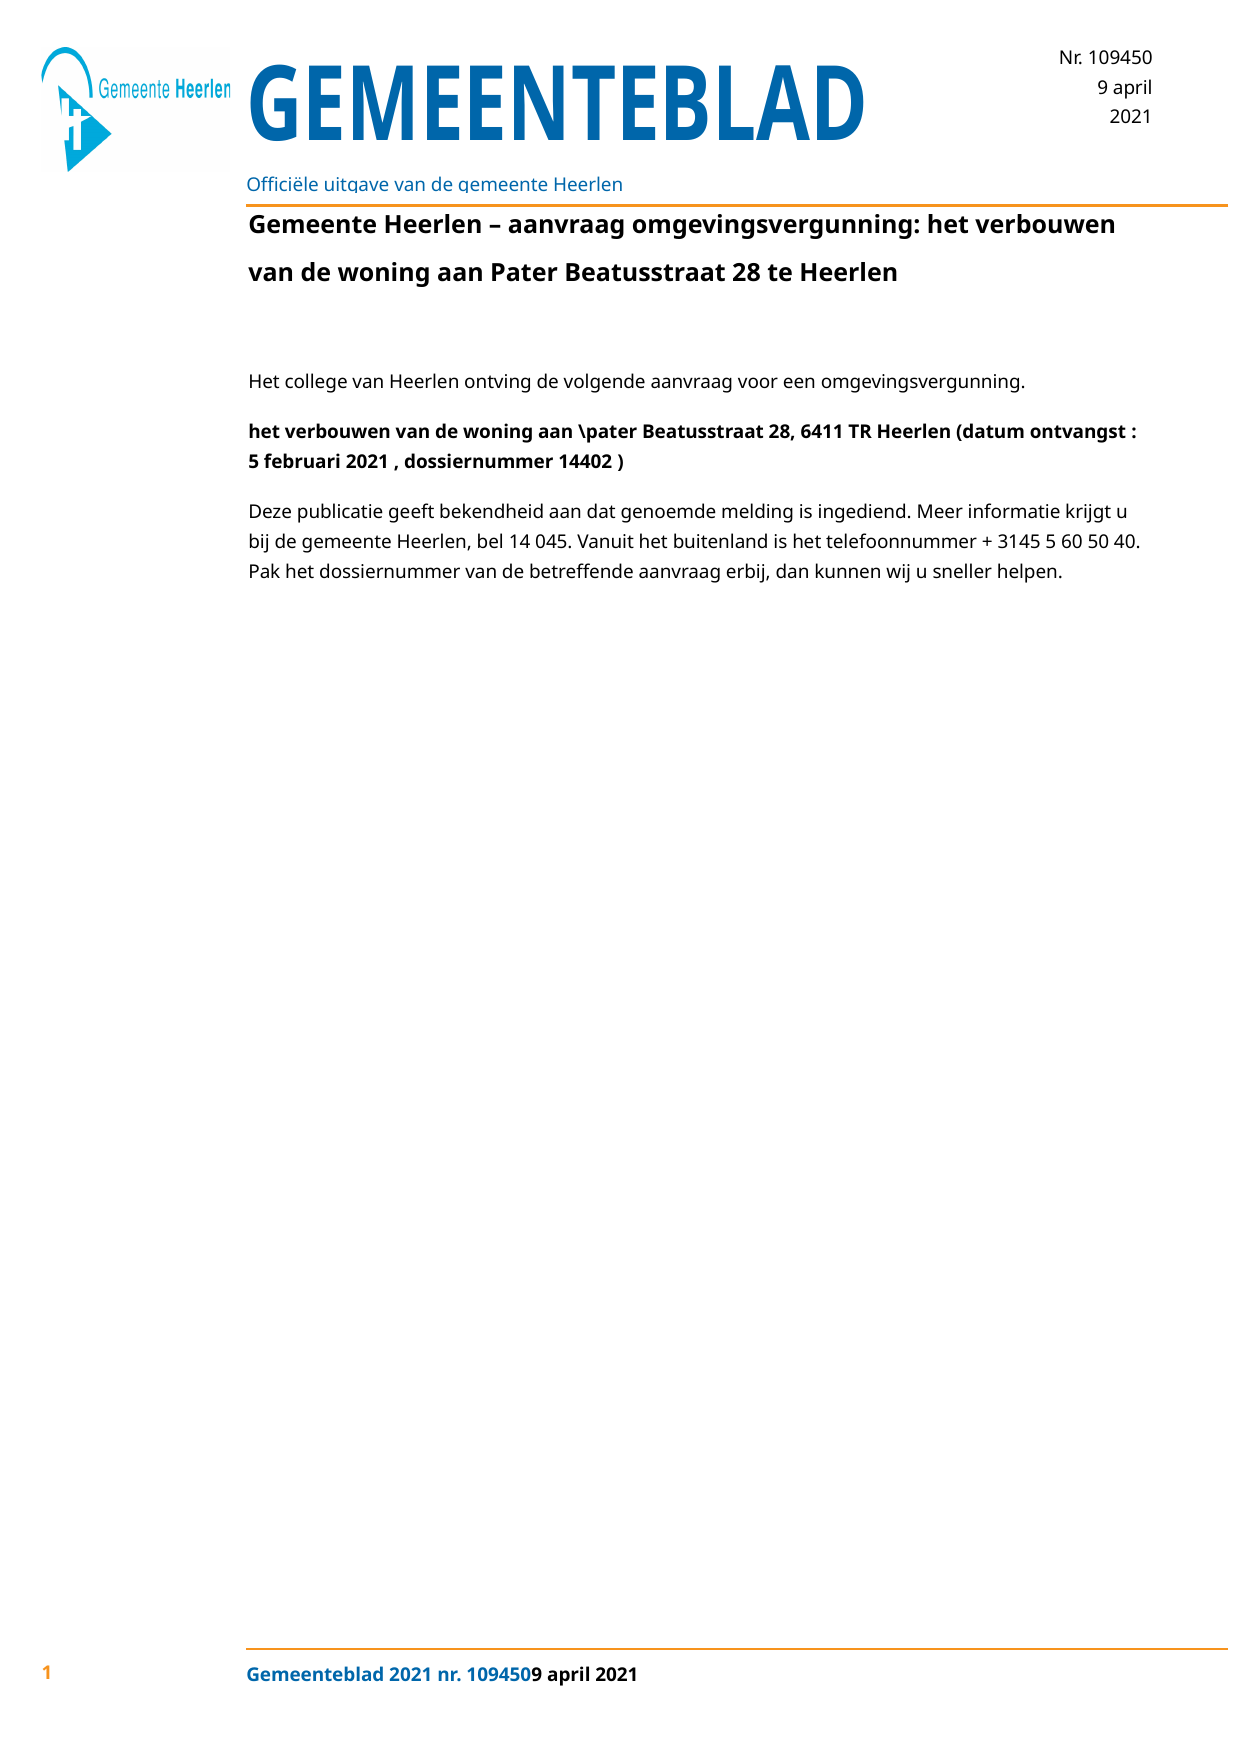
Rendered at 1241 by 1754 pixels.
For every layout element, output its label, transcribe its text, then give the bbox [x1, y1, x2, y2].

text Deze publicatie geeft bekendheid aan dat genoemde melding is ingediend. Meer informatie krijgt u bij de gemeente Heerlen, bel 14 045. Vanuit het buitenland is het telefoonnummer + 3145 5 60 50 40. Pak het dossiernummer van de betreffende aanvraag erbij, dan kunnen wij u sneller helpen. [248, 499, 1152, 584]
text het verbouwen van de woning aan \pater Beatusstraat 28, 6411 TR Heerlen (datum ontvangst : 5 februari 2021 , dossiernummer 14402 ) [248, 419, 1152, 474]
picture [41, 47, 59, 70]
text Gemeente Heerlen – aanvraag omgevingsvergunning: het verbouwen van de woning aan Pater Beatusstraat 28 te Heerlen [248, 207, 1152, 288]
picture [41, 47, 231, 172]
text Het college van Heerlen ontving de volgende aanvraag voor een omgevingsvergunning. [248, 368, 1152, 394]
